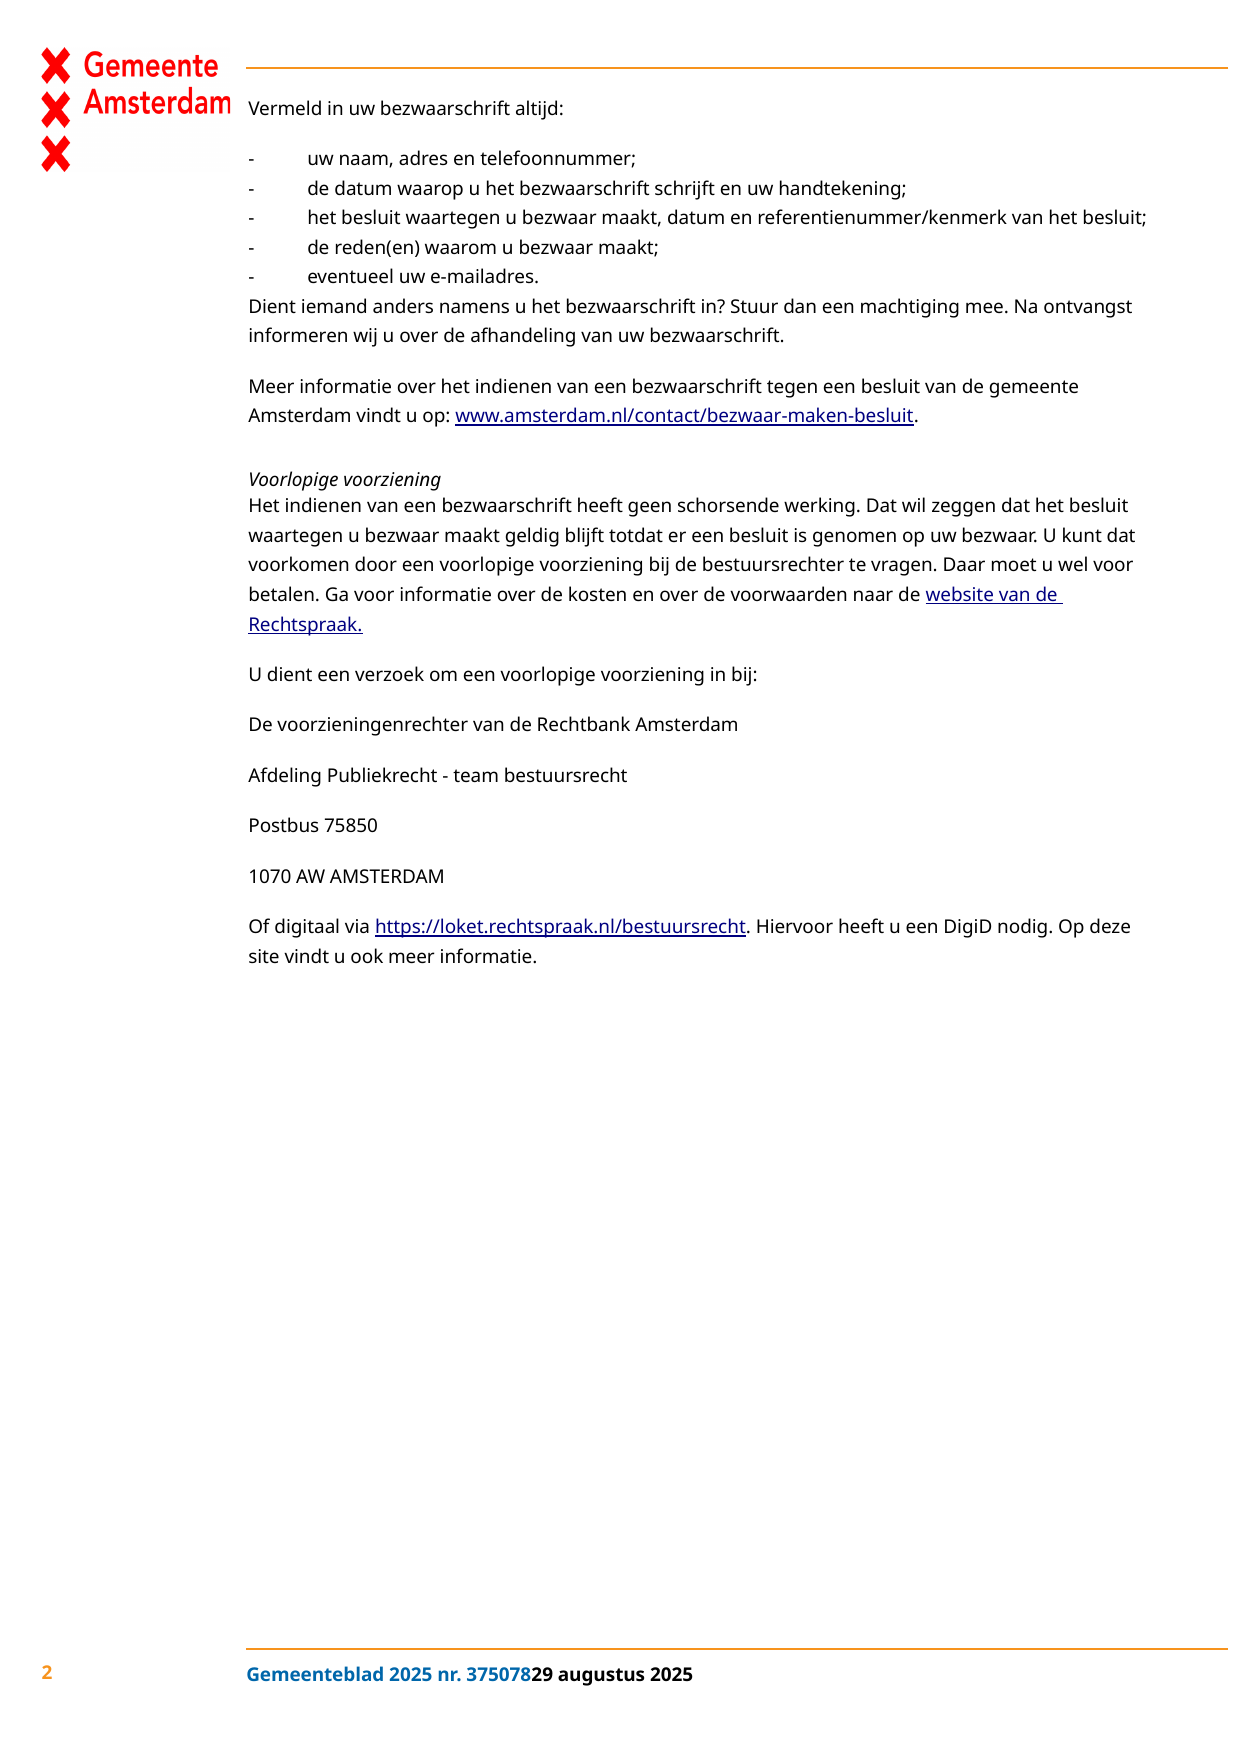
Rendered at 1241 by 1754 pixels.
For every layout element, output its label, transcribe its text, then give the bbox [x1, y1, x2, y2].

text De voorzieningenrechter van de Rechtbank Amsterdam [248, 712, 1152, 737]
picture [41, 47, 231, 172]
text Voorlopige voorziening [248, 467, 1152, 492]
list de reden(en) waarom u bezwaar maakt; [248, 234, 1152, 260]
text 1070 AW AMSTERDAM [248, 863, 1152, 888]
text Dient iemand anders namens u het bezwaarschrift in? Stuur dan een machtiging mee. Na ontvangst informeren wij u over de afhandeling van uw bezwaarschrift. [248, 293, 1152, 348]
text Vermeld in uw bezwaarschrift altijd: [248, 95, 1152, 121]
list uw naam, adres en telefoonnummer; [248, 145, 1152, 171]
list de datum waarop u het bezwaarschrift schrijft en uw handtekening; [248, 175, 1152, 201]
text U dient een verzoek om een voorlopige voorziening in bij: [248, 661, 1152, 687]
list eventueel uw e-mailadres. [248, 263, 1152, 289]
text Het indienen van een bezwaarschrift heeft geen schorsende werking. Dat wil zeggen dat het besluit waartegen u bezwaar maakt geldig blijft totdat er een besluit is genomen op uw bezwaar. U kunt dat voorkomen door een voorlopige voorziening bij de bestuursrechter te vragen. Daar moet u wel voor betalen. Ga voor informatie over de kosten en over de voorwaarden naar de website van de Rechtspraak. [248, 492, 1152, 636]
text Meer informatie over het indienen van een bezwaarschrift tegen een besluit van de gemeente Amsterdam vindt u op: www.amsterdam.nl/contact/bezwaar-maken-besluit. [248, 373, 1152, 428]
text Afdeling Publiekrecht - team bestuursrecht [248, 762, 1152, 788]
text Postbus 75850 [248, 812, 1152, 838]
text Of digitaal via https://loket.rechtspraak.nl/bestuursrecht. Hiervoor heeft u een DigiD nodig. Op deze site vindt u ook meer informatie. [248, 913, 1152, 968]
list het besluit waartegen u bezwaar maakt, datum en referentienummer/kenmerk van het besluit; [248, 204, 1152, 230]
